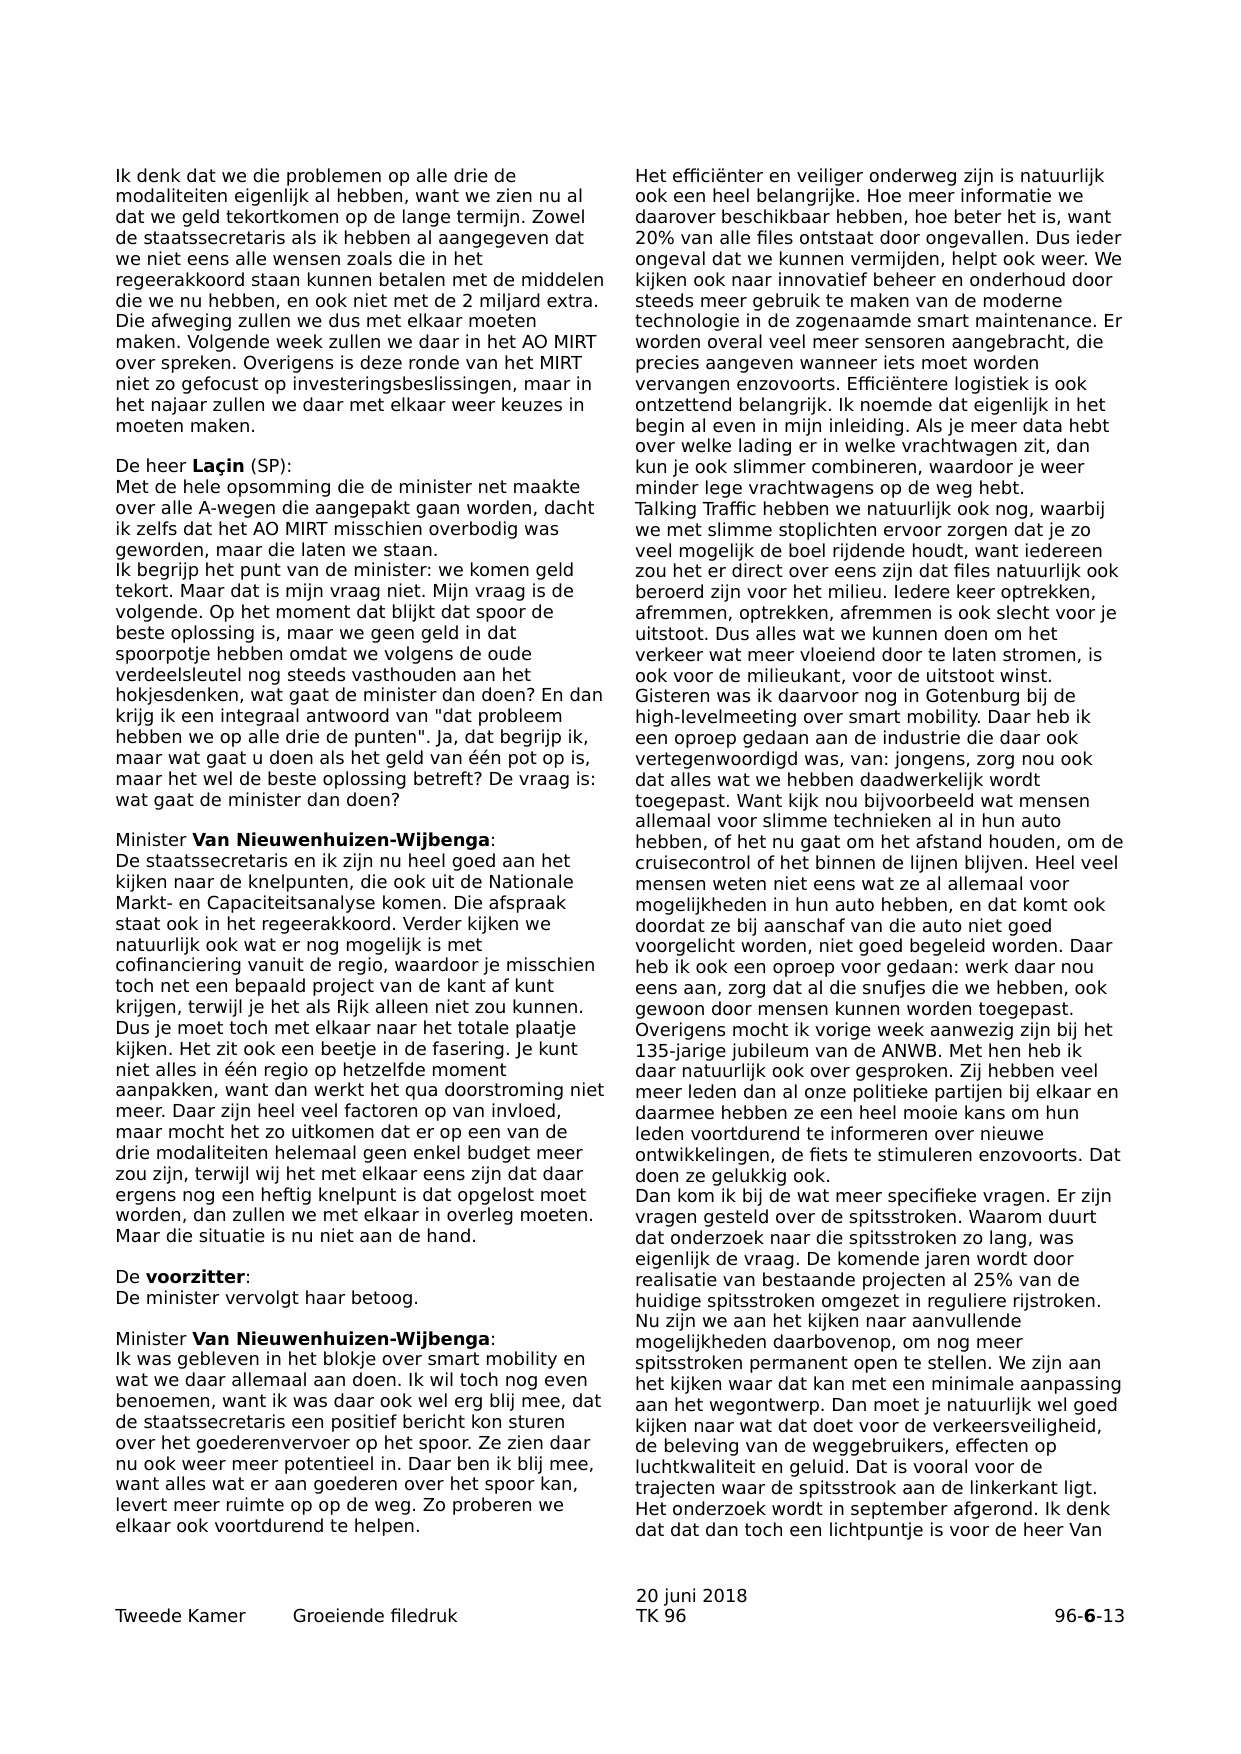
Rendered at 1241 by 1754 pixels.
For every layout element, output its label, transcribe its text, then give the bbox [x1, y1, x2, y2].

text Talking Traffic hebben we natuurlijk ook nog, waarbij we met slimme stoplichten ervoor zorgen dat je zo veel mogelijk de boel rijdende houdt, want iedereen zou het er direct over eens zijn dat files natuurlijk ook beroerd zijn voor het milieu. Iedere keer optrekken, afremmen, optrekken, afremmen is ook slecht voor je uitstoot. Dus alles wat we kunnen doen om het verkeer wat meer vloeiend door te laten stromen, is ook voor de milieukant, voor de uitstoot winst. Gisteren was ik daarvoor nog in Gotenburg bij de high-levelmeeting over smart mobility. Daar heb ik een oproep gedaan aan de industrie die daar ook vertegenwoordigd was, van: jongens, zorg nou ook dat alles wat we hebben daadwerkelijk wordt toegepast. Want kijk nou bijvoorbeeld wat mensen allemaal voor slimme technieken al in hun auto hebben, of het nu gaat om het afstand houden, om de cruisecontrol of het binnen de lijnen blijven. Heel veel mensen weten niet eens wat ze al allemaal voor mogelijkheden in hun auto hebben, en dat komt ook doordat ze bij aanschaf van die auto niet goed voorgelicht worden, niet goed begeleid worden. Daar heb ik ook een oproep voor gedaan: werk daar nou eens aan, zorg dat al die snufjes die we hebben, ook gewoon door mensen kunnen worden toegepast. [635, 499, 1125, 1019]
text Het efficiënter en veiliger onderweg zijn is natuurlijk ook een heel belangrijke. Hoe meer informatie we daarover beschikbaar hebben, hoe beter het is, want 20% van alle files ontstaat door ongevallen. Dus ieder ongeval dat we kunnen vermijden, helpt ook weer. We kijken ook naar innovatief beheer en onderhoud door steeds meer gebruik te maken van de moderne technologie in de zogenaamde smart maintenance. Er worden overal veel meer sensoren aangebracht, die precies aangeven wanneer iets moet worden vervangen enzovoorts. Efficiëntere logistiek is ook ontzettend belangrijk. Ik noemde dat eigenlijk in het begin al even in mijn inleiding. Als je meer data hebt over welke lading er in welke vrachtwagen zit, dan kun je ook slimmer combineren, waardoor je weer minder lege vrachtwagens op de weg hebt. [635, 165, 1125, 499]
text De staatssecretaris en ik zijn nu heel goed aan het kijken naar de knelpunten, die ook uit de Nationale Markt- en Capaciteitsanalyse komen. Die afspraak staat ook in het regeerakkoord. Verder kijken we natuurlijk ook wat er nog mogelijk is met cofinanciering vanuit de regio, waardoor je misschien toch net een bepaald project van de kant af kunt krijgen, terwijl je het als Rijk alleen niet zou kunnen. Dus je moet toch met elkaar naar het totale plaatje kijken. Het zit ook een beetje in de fasering. Je kunt niet alles in één regio op hetzelfde moment aanpakken, want dan werkt het qua doorstroming niet meer. Daar zijn heel veel factoren op van invloed, maar mocht het zo uitkomen dat er op een van de drie modaliteiten helemaal geen enkel budget meer zou zijn, terwijl wij het met elkaar eens zijn dat daar ergens nog een heftig knelpunt is dat opgelost moet worden, dan zullen we met elkaar in overleg moeten. Maar die situatie is nu niet aan de hand. [115, 851, 605, 1247]
text Minister Van Nieuwenhuizen-Wijbenga: [115, 1328, 605, 1349]
text De voorzitter: [115, 1267, 605, 1287]
text Dan kom ik bij de wat meer specifieke vragen. Er zijn vragen gesteld over de spitsstroken. Waarom duurt dat onderzoek naar die spitsstroken zo lang, was eigenlijk de vraag. De komende jaren wordt door realisatie van bestaande projecten al 25% van de huidige spitsstroken omgezet in reguliere rijstroken. Nu zijn we aan het kijken naar aanvullende mogelijkheden daarbovenop, om nog meer spitsstroken permanent open te stellen. We zijn aan het kijken waar dat kan met een minimale aanpassing aan het wegontwerp. Dan moet je natuurlijk wel goed kijken naar wat dat doet voor de verkeersveiligheid, de beleving van de weggebruikers, effecten op luchtkwaliteit en geluid. Dat is vooral voor de trajecten waar de spitsstrook aan de linkerkant ligt. Het onderzoek wordt in september afgerond. Ik denk dat dat dan toch een lichtpuntje is voor de heer Van [635, 1186, 1125, 1540]
text Overigens mocht ik vorige week aanwezig zijn bij het 135-jarige jubileum van de ANWB. Met hen heb ik daar natuurlijk ook over gesproken. Zij hebben veel meer leden dan al onze politieke partijen bij elkaar en daarmee hebben ze een heel mooie kans om hun leden voortdurend te informeren over nieuwe ontwikkelingen, de fiets te stimuleren enzovoorts. Dat doen ze gelukkig ook. [635, 1019, 1125, 1186]
text Met de hele opsomming die de minister net maakte over alle A-wegen die aangepakt gaan worden, dacht ik zelfs dat het AO MIRT misschien overbodig was geworden, maar die laten we staan. [115, 477, 605, 560]
text De minister vervolgt haar betoog. [115, 1287, 605, 1308]
text Ik begrijp het punt van de minister: we komen geld tekort. Maar dat is mijn vraag niet. Mijn vraag is de volgende. Op het moment dat blijkt dat spoor de beste oplossing is, maar we geen geld in dat spoorpotje hebben omdat we volgens de oude verdeelsleutel nog steeds vasthouden aan het hokjesdenken, wat gaat de minister dan doen? En dan krijg ik een integraal antwoord van "dat probleem hebben we op alle drie de punten". Ja, dat begrijp ik, maar wat gaat u doen als het geld van één pot op is, maar het wel de beste oplossing betreft? De vraag is: wat gaat de minister dan doen? [115, 560, 605, 810]
text Minister Van Nieuwenhuizen-Wijbenga: [115, 830, 605, 851]
text Ik was gebleven in het blokje over smart mobility en wat we daar allemaal aan doen. Ik wil toch nog even benoemen, want ik was daar ook wel erg blij mee, dat de staatssecretaris een positief bericht kon sturen over het goederenvervoer op het spoor. Ze zien daar nu ook weer meer potentieel in. Daar ben ik blij mee, want alles wat er aan goederen over het spoor kan, levert meer ruimte op op de weg. Zo proberen we elkaar ook voortdurend te helpen. [115, 1349, 605, 1537]
text Ik denk dat we die problemen op alle drie de modaliteiten eigenlijk al hebben, want we zien nu al dat we geld tekortkomen op de lange termijn. Zowel de staatssecretaris als ik hebben al aangegeven dat we niet eens alle wensen zoals die in het regeerakkoord staan kunnen betalen met de middelen die we nu hebben, en ook niet met de 2 miljard extra. Die afweging zullen we dus met elkaar moeten maken. Volgende week zullen we daar in het AO MIRT over spreken. Overigens is deze ronde van het MIRT niet zo gefocust op investeringsbeslissingen, maar in het najaar zullen we daar met elkaar weer keuzes in moeten maken. [115, 165, 605, 436]
text De heer Laçin (SP): [115, 456, 605, 477]
